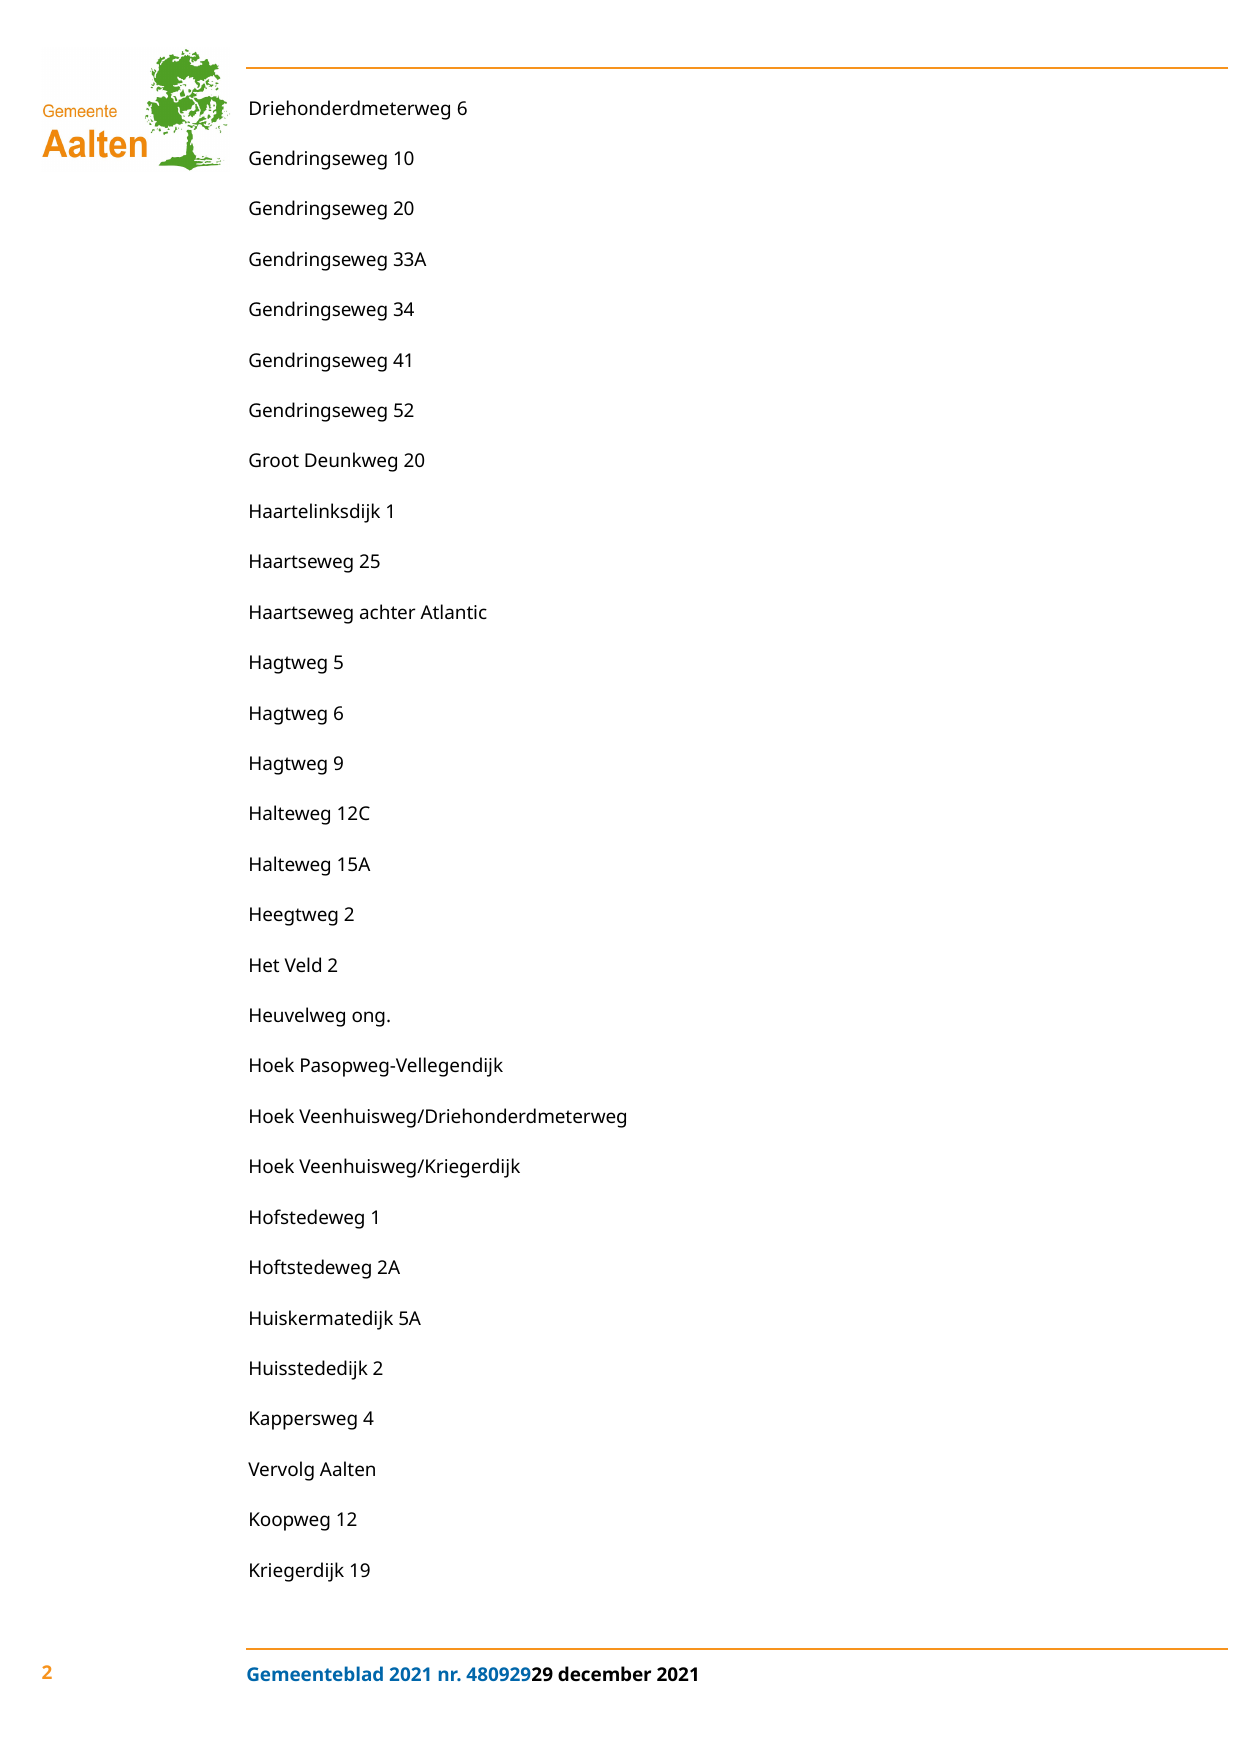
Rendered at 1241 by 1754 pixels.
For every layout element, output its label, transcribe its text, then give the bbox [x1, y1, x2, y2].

text Heegtweg 2 [248, 901, 1152, 927]
text Vervolg Aalten [248, 1456, 1152, 1482]
text Het Veld 2 [248, 952, 1152, 978]
text Gendringseweg 33A [248, 246, 1152, 272]
text Haartseweg 25 [248, 548, 1152, 574]
text Hoek Pasopweg-Vellegendijk [248, 1053, 1152, 1078]
text Hoftstedeweg 2A [248, 1254, 1152, 1280]
text Huisstededijk 2 [248, 1355, 1152, 1381]
text Gendringseweg 52 [248, 397, 1152, 423]
text Halteweg 15A [248, 851, 1152, 877]
text Kappersweg 4 [248, 1406, 1152, 1431]
text Kriegerdijk 19 [248, 1557, 1152, 1583]
picture [41, 47, 231, 172]
text Hagtweg 6 [248, 700, 1152, 726]
text Heuvelweg ong. [248, 1002, 1152, 1028]
text Gendringseweg 34 [248, 296, 1152, 322]
text Driehonderdmeterweg 6 [248, 95, 1152, 121]
text Hofstedeweg 1 [248, 1204, 1152, 1230]
text Gendringseweg 10 [248, 145, 1152, 171]
text Haartelinksdijk 1 [248, 498, 1152, 524]
text Huiskermatedijk 5A [248, 1305, 1152, 1331]
text Hagtweg 9 [248, 750, 1152, 776]
text Koopweg 12 [248, 1506, 1152, 1532]
text Gendringseweg 41 [248, 347, 1152, 373]
text Halteweg 12C [248, 801, 1152, 826]
text Haartseweg achter Atlantic [248, 599, 1152, 625]
text Groot Deunkweg 20 [248, 448, 1152, 473]
text Hoek Veenhuisweg/Driehonderdmeterweg [248, 1103, 1152, 1129]
text Hoek Veenhuisweg/Kriegerdijk [248, 1153, 1152, 1179]
text Gendringseweg 20 [248, 196, 1152, 221]
text Hagtweg 5 [248, 649, 1152, 675]
